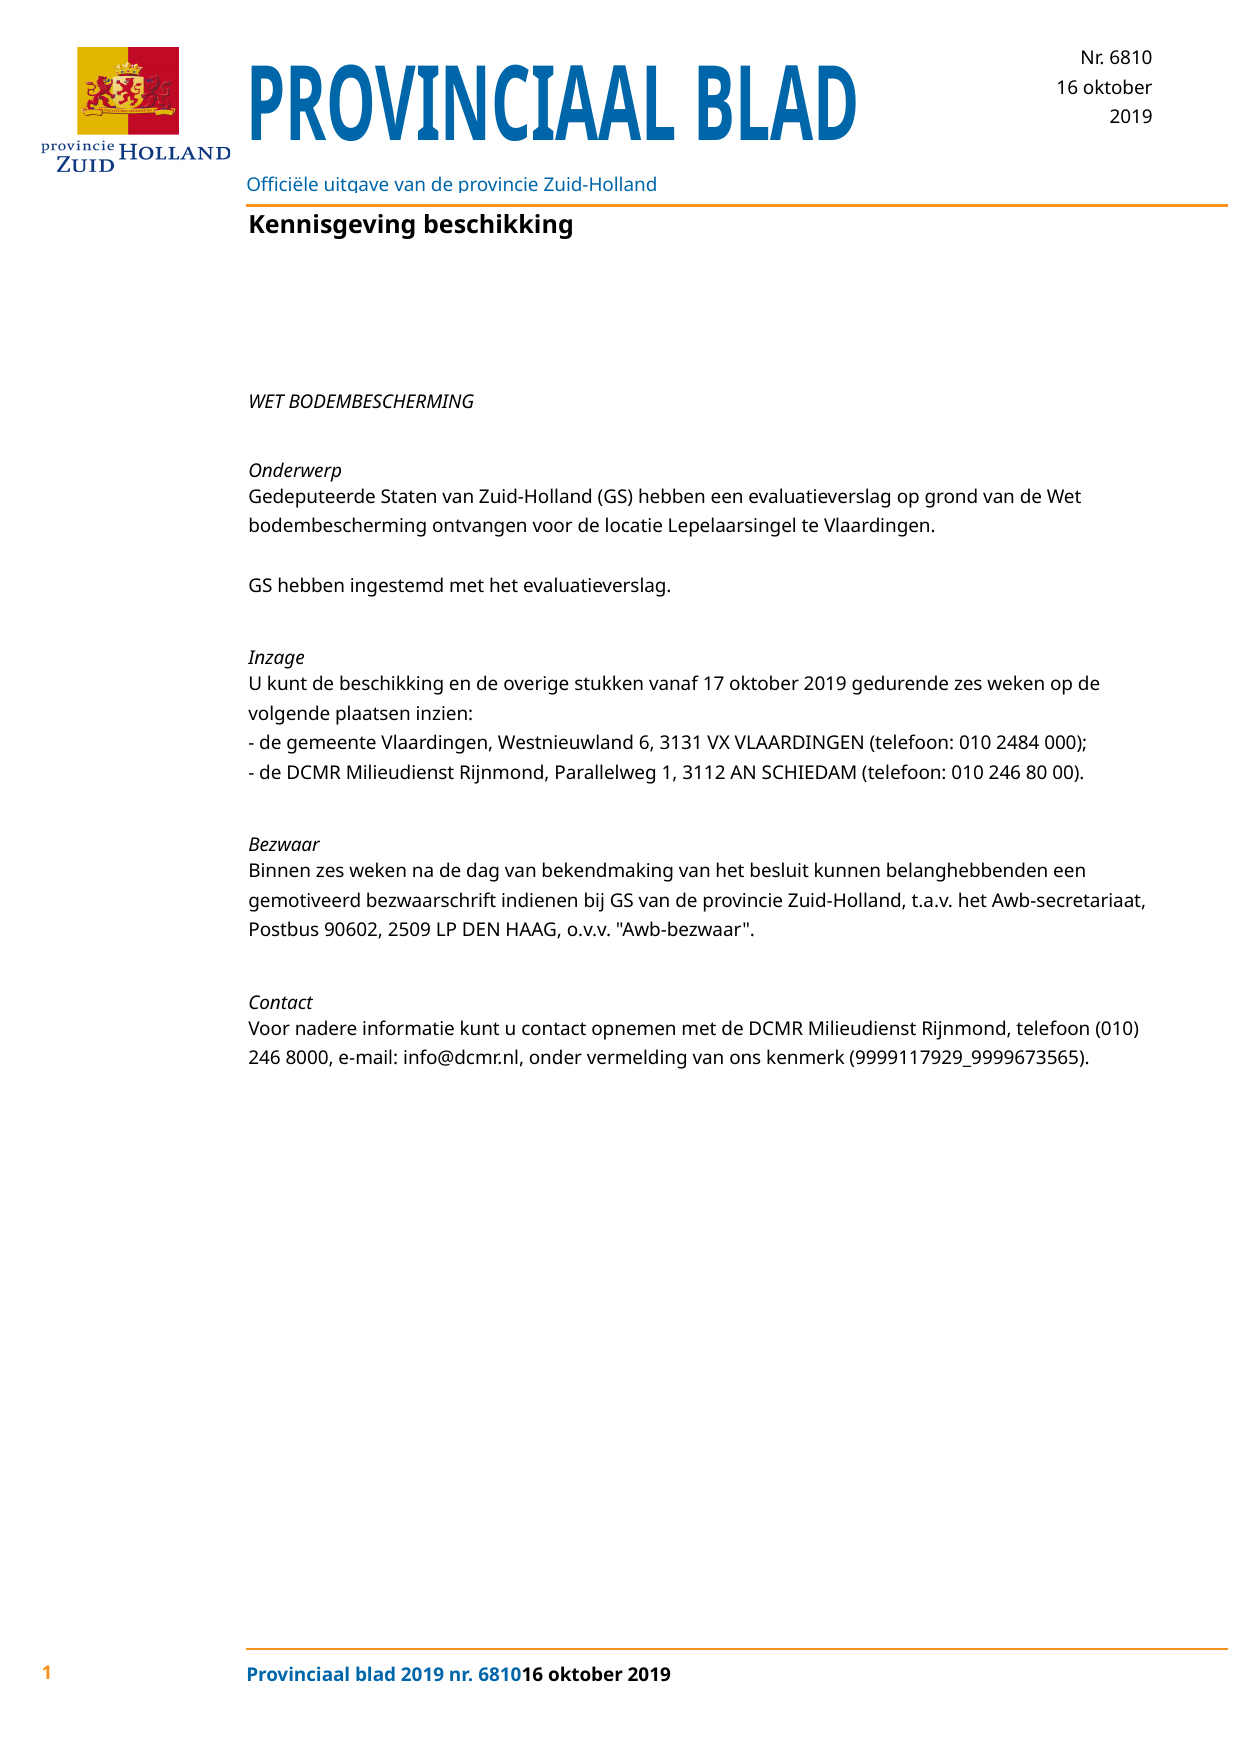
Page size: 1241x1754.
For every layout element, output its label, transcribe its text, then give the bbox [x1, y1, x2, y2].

text WET BODEMBESCHERMING [248, 388, 1152, 414]
text Voor nadere informatie kunt u contact opnemen met de DCMR Milieudienst Rijnmond, telefoon (010) 246 8000, e-mail: info@dcmr.nl, onder vermelding van ons kenmerk (9999117929_9999673565). [248, 1015, 1152, 1070]
text GS hebben ingestemd met het evaluatieverslag. [248, 572, 1152, 597]
text Contact [248, 989, 1152, 1015]
text - de gemeente Vlaardingen, Westnieuwland 6, 3131 VX VLAARDINGEN (telefoon: 010 2484 000); [248, 729, 1152, 755]
text - de DCMR Milieudienst Rijnmond, Parallelweg 1, 3112 AN SCHIEDAM (telefoon: 010 246 80 00). [248, 759, 1152, 785]
text Gedeputeerde Staten van Zuid-Holland (GS) hebben een evaluatieverslag op grond van de Wet bodembescherming ontvangen voor de locatie Lepelaarsingel te Vlaardingen. [248, 483, 1152, 538]
text Kennisgeving beschikking [248, 207, 1152, 241]
text Onderwerp [248, 457, 1152, 483]
text Bezwaar [248, 832, 1152, 857]
picture [41, 47, 231, 172]
text Inzage [248, 644, 1152, 670]
text U kunt de beschikking en de overige stukken vanaf 17 oktober 2019 gedurende zes weken op de volgende plaatsen inzien: [248, 670, 1152, 726]
text Binnen zes weken na de dag van bekendmaking van het besluit kunnen belanghebbenden een gemotiveerd bezwaarschrift indienen bij GS van de provincie Zuid-Holland, t.a.v. het Awb-secretariaat, Postbus 90602, 2509 LP DEN HAAG, o.v.v. "Awb-bezwaar". [248, 857, 1152, 942]
